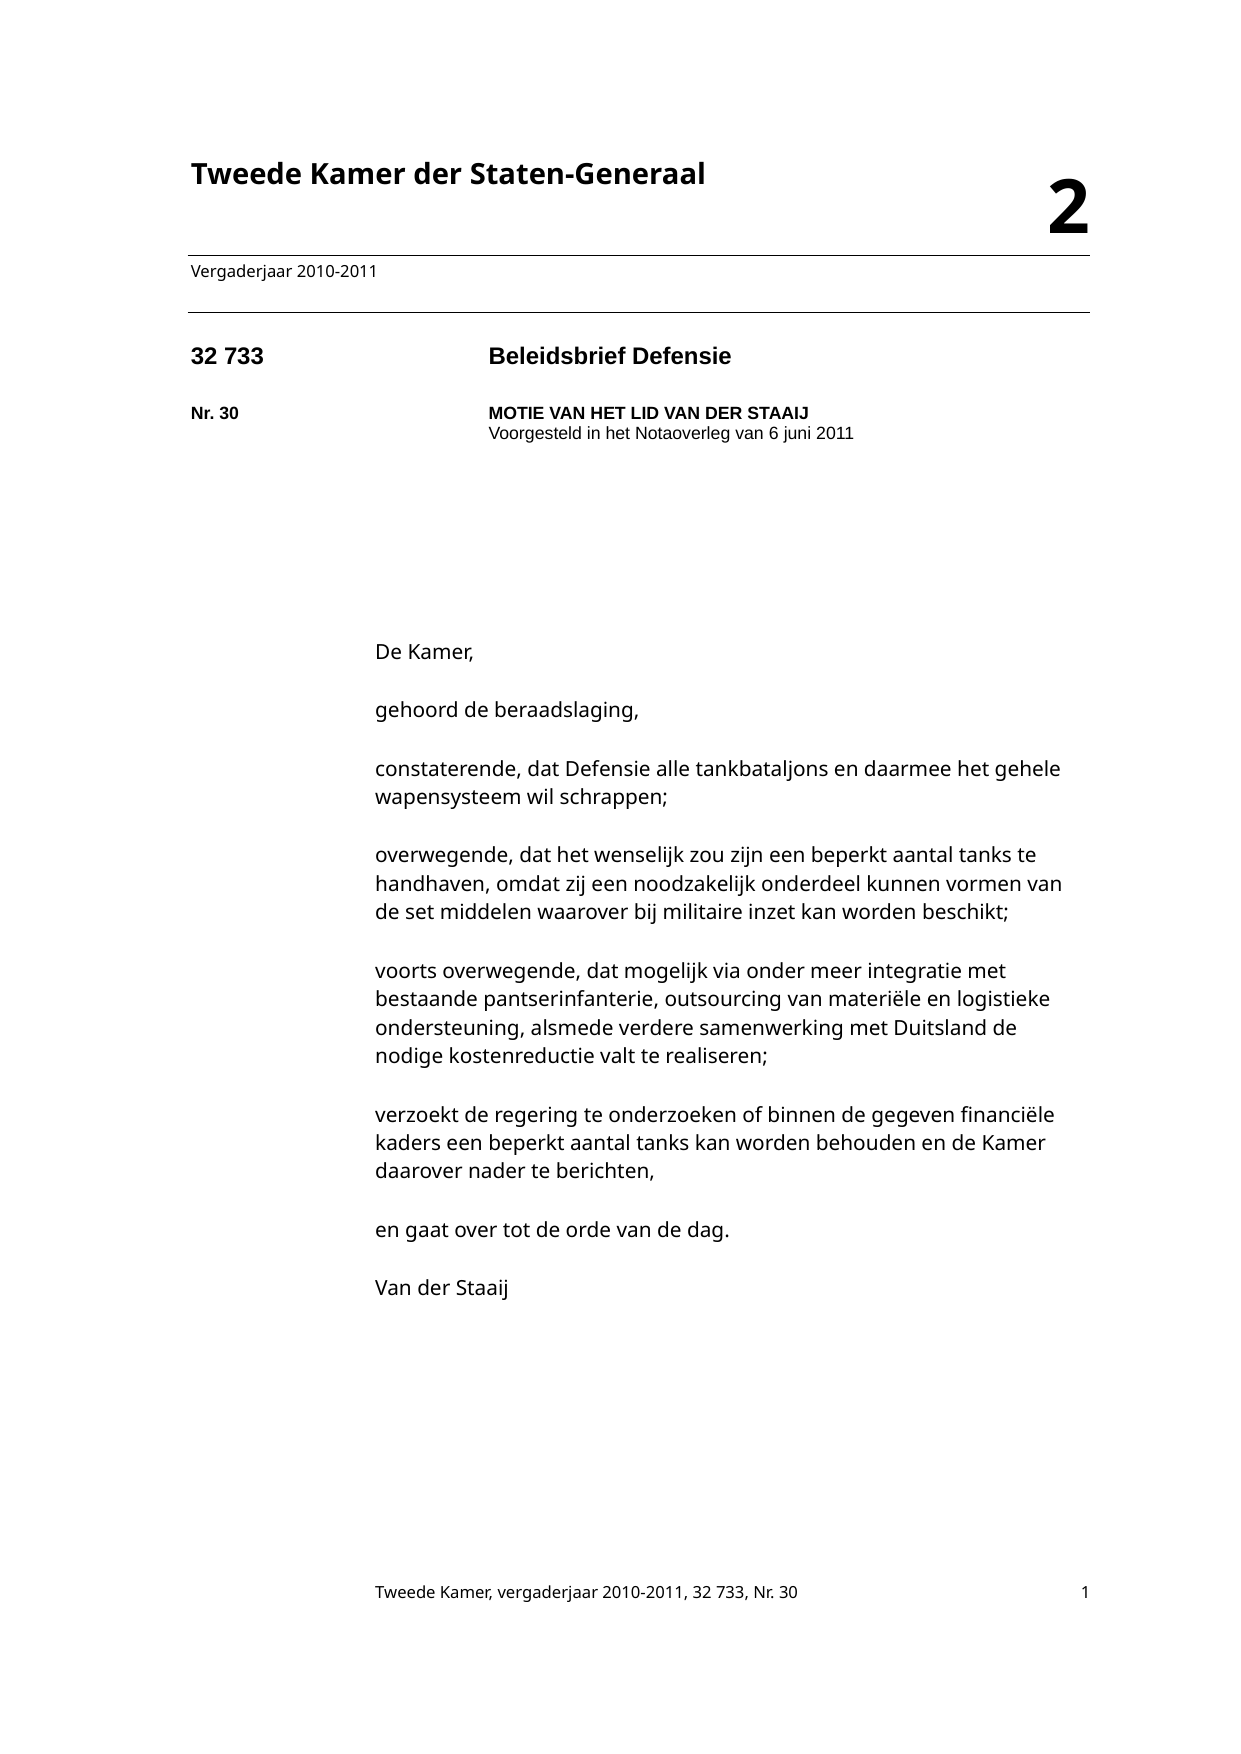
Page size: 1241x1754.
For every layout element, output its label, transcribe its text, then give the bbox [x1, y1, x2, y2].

text verzoekt de regering te onderzoeken of binnen de gegeven financiële kaders een beperkt aantal tanks kan worden behouden en de Kamer daarover nader te berichten, [375, 1100, 1090, 1185]
table_cell Vergaderjaar 2010-2011 [188, 256, 485, 312]
table_cell [485, 256, 1090, 312]
table_cell Beleidsbrief Defensie [485, 339, 1090, 399]
table_cell MOTIE VAN HET LID VAN DER STAAIJ Voorgesteld in het Notaoverleg van 6 juni 2011 [485, 399, 1090, 518]
text Van der Staaij [375, 1273, 1090, 1302]
table_cell [188, 313, 485, 339]
text De Kamer, [375, 637, 1090, 665]
text gehoord de beraadslaging, [375, 695, 1090, 724]
table_cell [485, 313, 1090, 339]
table_cell Nr. 30 [188, 399, 485, 518]
text constaterende, dat Defensie alle tankbataljons en daarmee het gehele wapensysteem wil schrappen; [375, 754, 1090, 811]
table_cell 32 733 [188, 339, 485, 399]
text overwegende, dat het wenselijk zou zijn een beperkt aantal tanks te handhaven, omdat zij een noodzakelijk onderdeel kunnen vormen van de set middelen waarover bij militaire inzet kan worden beschikt; [375, 841, 1090, 926]
table_header Tweede Kamer der Staten-Generaal [188, 150, 909, 255]
text voorts overwegende, dat mogelijk via onder meer integratie met bestaande pantserinfanterie, outsourcing van materiële en logistieke ondersteuning, alsmede verdere samenwerking met Duitsland de nodige kostenreductie valt te realiseren; [375, 956, 1090, 1070]
text en gaat over tot de orde van de dag. [375, 1215, 1090, 1243]
table_header 2 [910, 150, 1090, 255]
